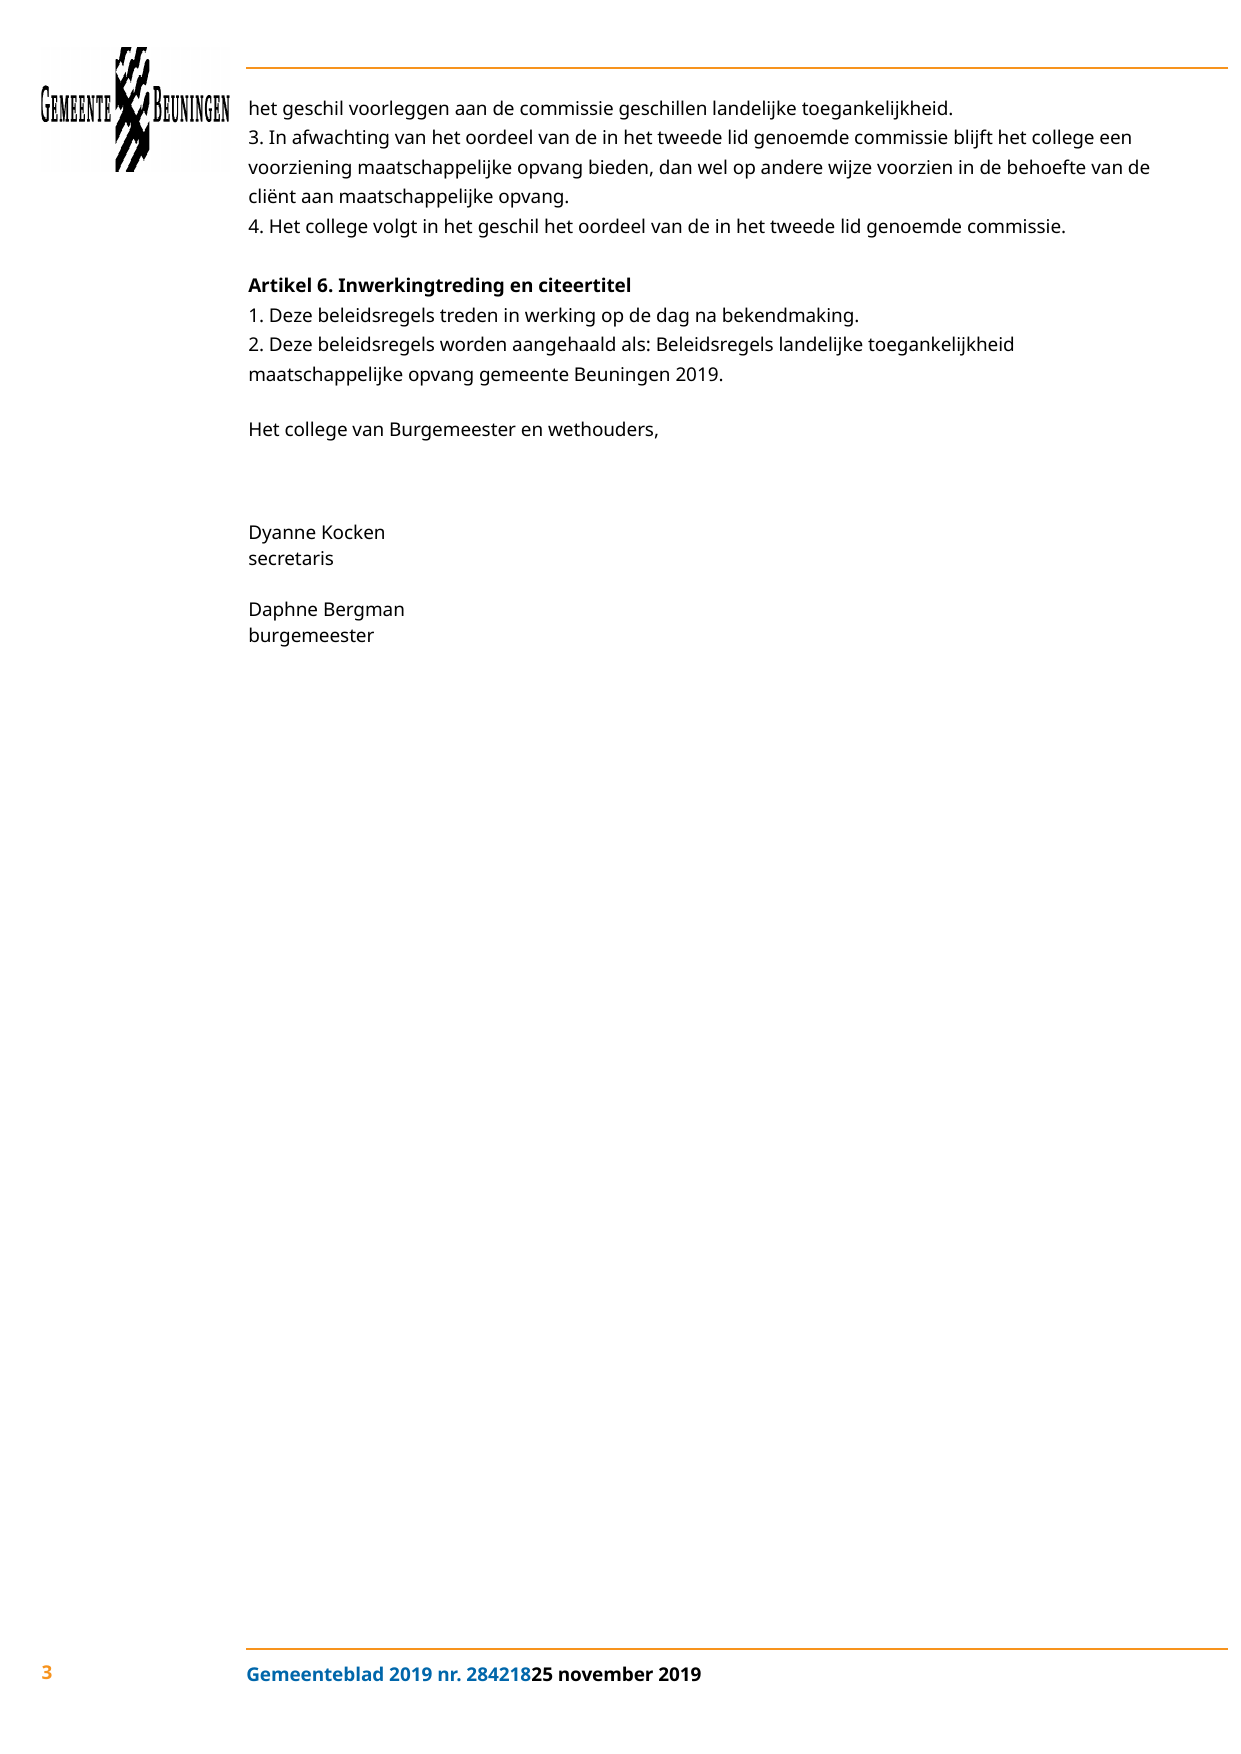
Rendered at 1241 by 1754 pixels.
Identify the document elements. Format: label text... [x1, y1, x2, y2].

text burgemeester [248, 622, 1152, 648]
text 3. In afwachting van het oordeel van de in het tweede lid genoemde commissie blijft het college een voorziening maatschappelijke opvang bieden, dan wel op andere wijze voorzien in de behoefte van de cliënt aan maatschappelijke opvang. [248, 124, 1152, 209]
text 2. Deze beleidsregels worden aangehaald als: Beleidsregels landelijke toegankelijkheid maatschappelijke opvang gemeente Beuningen 2019. [248, 331, 1152, 387]
picture [41, 47, 231, 172]
text 1. Deze beleidsregels treden in werking op de dag na bekendmaking. [248, 302, 1152, 328]
text 4. Het college volgt in het geschil het oordeel van de in het tweede lid genoemde commissie. [248, 213, 1152, 239]
text Dyanne Kocken [248, 519, 1152, 545]
text Daphne Bergman [248, 596, 1152, 622]
text Artikel 6. Inwerkingtreding en citeertitel [248, 272, 1152, 298]
text het geschil voorleggen aan de commissie geschillen landelijke toegankelijkheid. [248, 95, 1152, 121]
text Het college van Burgemeester en wethouders, [248, 416, 1152, 442]
text secretaris [248, 545, 1152, 571]
